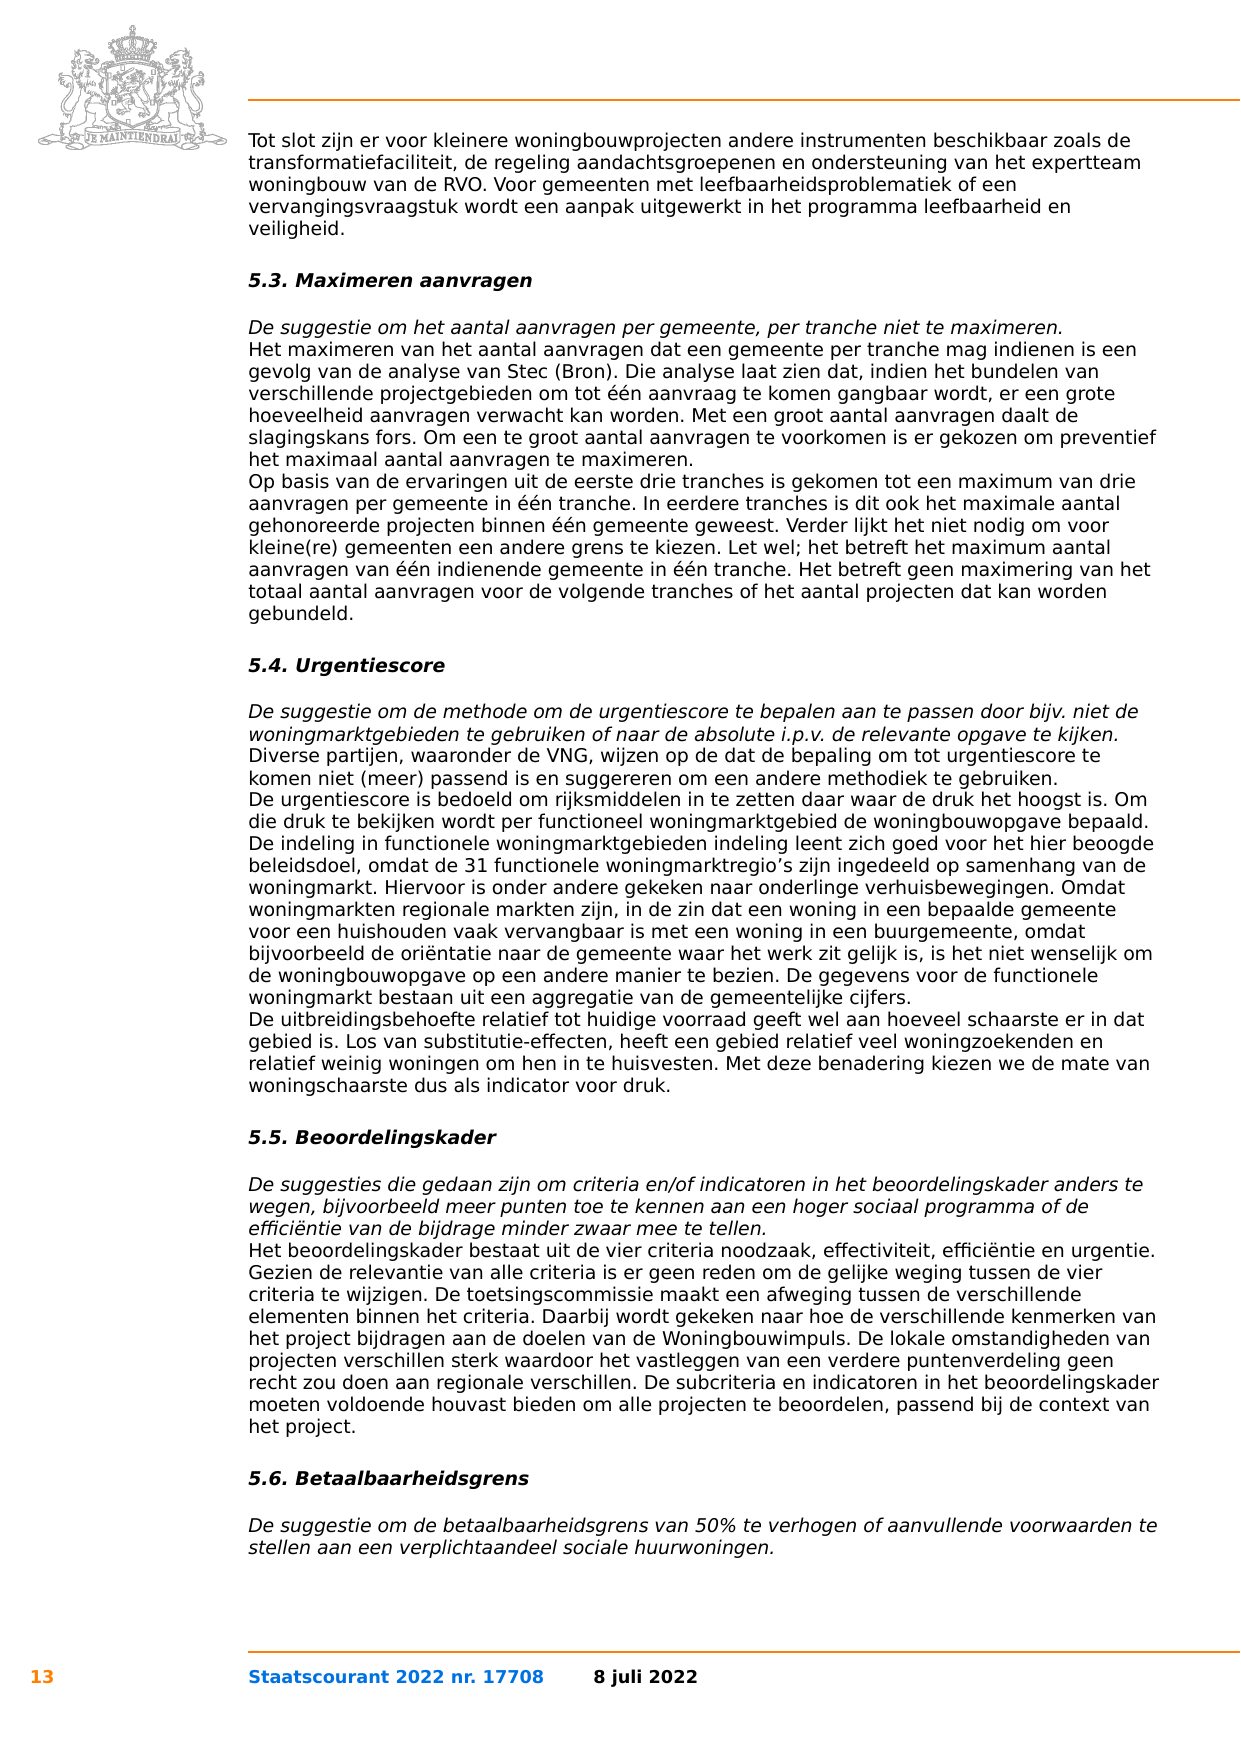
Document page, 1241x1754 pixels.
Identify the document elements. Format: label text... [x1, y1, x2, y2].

text De suggestie om het aantal aanvragen per gemeente, per tranche niet te maximeren. [248, 317, 1163, 339]
picture [38, 25, 227, 150]
text Diverse partijen, waaronder de VNG, wijzen op de dat de bepaling om tot urgentiescore te komen niet (meer) passend is en suggereren om een andere methodiek te gebruiken. [248, 745, 1163, 789]
text De uitbreidingsbehoefte relatief tot huidige voorraad geeft wel aan hoeveel schaarste er in dat gebied is. Los van substitutie-effecten, heeft een gebied relatief veel woningzoekenden en relatief weinig woningen om hen in te huisvesten. Met deze benadering kiezen we de mate van woningschaarste dus als indicator voor druk. [248, 1009, 1163, 1097]
subtitle 5.4. Urgentiescore [248, 654, 1163, 676]
text Op basis van de ervaringen uit de eerste drie tranches is gekomen tot een maximum van drie aanvragen per gemeente in één tranche. In eerdere tranches is dit ook het maximale aantal gehonoreerde projecten binnen één gemeente geweest. Verder lijkt het niet nodig om voor kleine(re) gemeenten een andere grens te kiezen. Let wel; het betreft het maximum aantal aanvragen van één indienende gemeente in één tranche. Het betreft geen maximering van het totaal aantal aanvragen voor de volgende tranches of het aantal projecten dat kan worden gebundeld. [248, 471, 1163, 624]
text De suggesties die gedaan zijn om criteria en/of indicatoren in het beoordelingskader anders te wegen, bijvoorbeeld meer punten toe te kennen aan een hoger sociaal programma of de efficiëntie van de bijdrage minder zwaar mee te tellen. [248, 1174, 1163, 1240]
text De suggestie om de methode om de urgentiescore te bepalen aan te passen door bijv. niet de woningmarktgebieden te gebruiken of naar de absolute i.p.v. de relevante opgave te kijken. [248, 701, 1163, 745]
text Het beoordelingskader bestaat uit de vier criteria noodzaak, effectiviteit, efficiëntie en urgentie. Gezien de relevantie van alle criteria is er geen reden om de gelijke weging tussen de vier criteria te wijzigen. De toetsingscommissie maakt een afweging tussen de verschillende elementen binnen het criteria. Daarbij wordt gekeken naar hoe de verschillende kenmerken van het project bijdragen aan de doelen van de Woningbouwimpuls. De lokale omstandigheden van projecten verschillen sterk waardoor het vastleggen van een verdere puntenverdeling geen recht zou doen aan regionale verschillen. De subcriteria en indicatoren in het beoordelingskader moeten voldoende houvast bieden om alle projecten te beoordelen, passend bij de context van het project. [248, 1240, 1163, 1438]
subtitle 5.3. Maximeren aanvragen [248, 270, 1163, 292]
subtitle 5.5. Beoordelingskader [248, 1127, 1163, 1149]
text Tot slot zijn er voor kleinere woningbouwprojecten andere instrumenten beschikbaar zoals de transformatiefaciliteit, de regeling aandachtsgroepenen en ondersteuning van het expertteam woningbouw van de RVO. Voor gemeenten met leefbaarheidsproblematiek of een vervangingsvraagstuk wordt een aanpak uitgewerkt in het programma leefbaarheid en veiligheid. [248, 130, 1163, 240]
subtitle 5.6. Betaalbaarheidsgrens [248, 1468, 1163, 1490]
text De suggestie om de betaalbaarheidsgrens van 50% te verhogen of aanvullende voorwaarden te stellen aan een verplichtaandeel sociale huurwoningen. [248, 1515, 1163, 1559]
text Het maximeren van het aantal aanvragen dat een gemeente per tranche mag indienen is een gevolg van de analyse van Stec (Bron). Die analyse laat zien dat, indien het bundelen van verschillende projectgebieden om tot één aanvraag te komen gangbaar wordt, er een grote hoeveelheid aanvragen verwacht kan worden. Met een groot aantal aanvragen daalt de slagingskans fors. Om een te groot aantal aanvragen te voorkomen is er gekozen om preventief het maximaal aantal aanvragen te maximeren. [248, 339, 1163, 471]
text De urgentiescore is bedoeld om rijksmiddelen in te zetten daar waar de druk het hoogst is. Om die druk te bekijken wordt per functioneel woningmarktgebied de woningbouwopgave bepaald. De indeling in functionele woningmarktgebieden indeling leent zich goed voor het hier beoogde beleidsdoel, omdat de 31 functionele woningmarktregio’s zijn ingedeeld op samenhang van de woningmarkt. Hiervoor is onder andere gekeken naar onderlinge verhuisbewegingen. Omdat woningmarkten regionale markten zijn, in de zin dat een woning in een bepaalde gemeente voor een huishouden vaak vervangbaar is met een woning in een buurgemeente, omdat bijvoorbeeld de oriëntatie naar de gemeente waar het werk zit gelijk is, is het niet wenselijk om de woningbouwopgave op een andere manier te bezien. De gegevens voor de functionele woningmarkt bestaan uit een aggregatie van de gemeentelijke cijfers. [248, 789, 1163, 1009]
